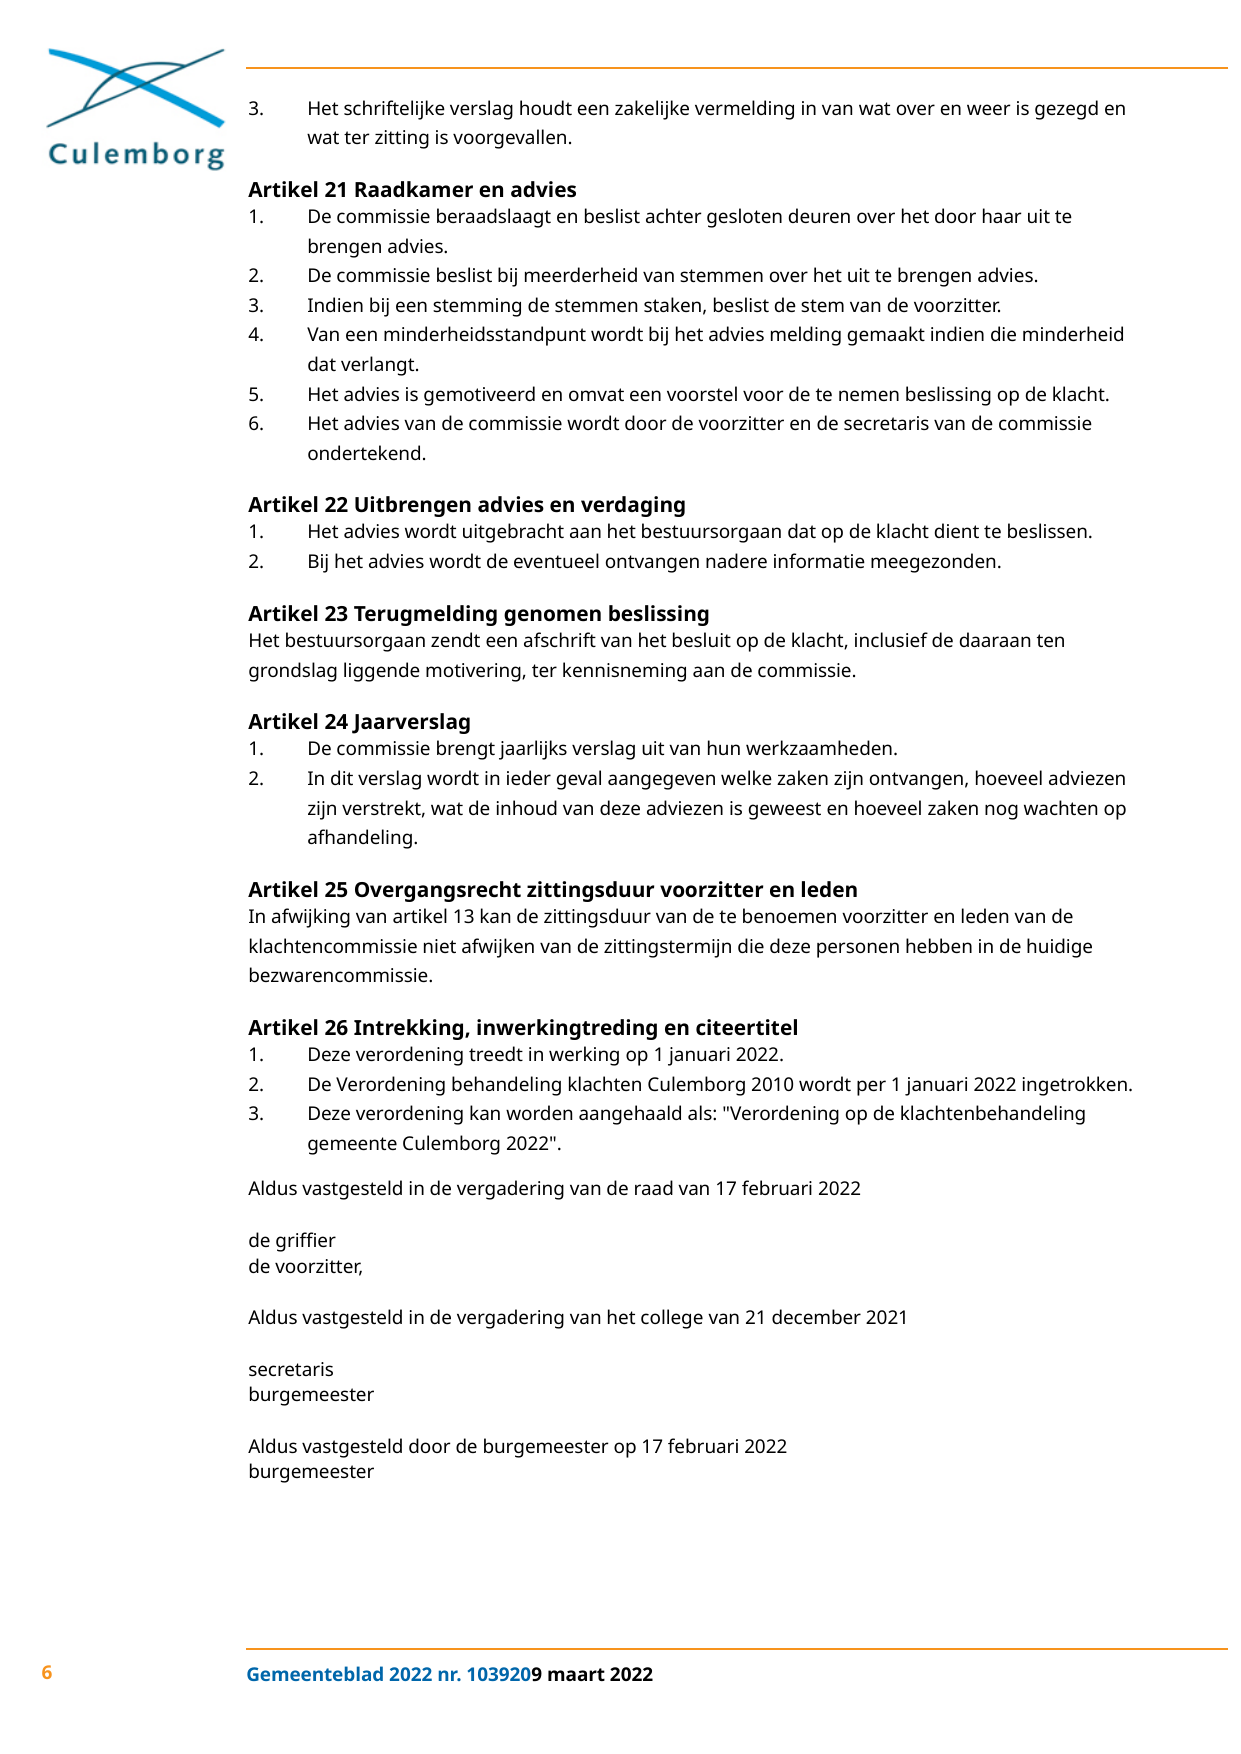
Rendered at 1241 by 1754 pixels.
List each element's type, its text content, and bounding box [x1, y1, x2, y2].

text Artikel 22 Uitbrengen advies en verdaging [248, 490, 1152, 519]
list Het schriftelijke verslag houdt een zakelijke vermelding in van wat over en weer is gezegd en wat ter zitting is voorgevallen. [248, 95, 1152, 150]
list De commissie beraadslaagt en beslist achter gesloten deuren over het door haar uit te brengen advies. [248, 203, 1152, 258]
list Het advies wordt uitgebracht aan het bestuursorgaan dat op de klacht dient te beslissen. [248, 519, 1152, 544]
text Aldus vastgesteld in de vergadering van het college van 21 december 2021 [248, 1304, 1152, 1330]
list Het advies van de commissie wordt door de voorzitter en de secretaris van de commissie ondertekend. [248, 410, 1152, 466]
list Indien bij een stemming de stemmen staken, beslist de stem van de voorzitter. [248, 292, 1152, 318]
text Artikel 21 Raadkamer en advies [248, 175, 1152, 203]
text secretaris [248, 1356, 1152, 1381]
list In dit verslag wordt in ieder geval aangegeven welke zaken zijn ontvangen, hoeveel adviezen zijn verstrekt, wat de inhoud van deze adviezen is geweest en hoeveel zaken nog wachten op afhandeling. [248, 765, 1152, 850]
list De commissie brengt jaarlijks verslag uit van hun werkzaamheden. [248, 736, 1152, 761]
list Deze verordening treedt in werking op 1 januari 2022. [248, 1041, 1152, 1067]
picture [41, 47, 231, 172]
list Het advies is gemotiveerd en omvat een voorstel voor de te nemen beslissing op de klacht. [248, 381, 1152, 406]
text Aldus vastgesteld in de vergadering van de raad van 17 februari 2022 [248, 1176, 1152, 1201]
text de griffier [248, 1227, 1152, 1253]
text de voorzitter, [248, 1253, 1152, 1278]
list De commissie beslist bij meerderheid van stemmen over het uit te brengen advies. [248, 262, 1152, 288]
list Bij het advies wordt de eventueel ontvangen nadere informatie meegezonden. [248, 548, 1152, 574]
text Het bestuursorgaan zendt een afschrift van het besluit op de klacht, inclusief de daaraan ten grondslag liggende motivering, ter kennisneming aan de commissie. [248, 627, 1152, 682]
text burgemeester [248, 1381, 1152, 1407]
list De Verordening behandeling klachten Culemborg 2010 wordt per 1 januari 2022 ingetrokken. [248, 1071, 1152, 1097]
text Artikel 26 Intrekking, inwerkingtreding en citeertitel [248, 1013, 1152, 1041]
text Artikel 25 Overgangsrecht zittingsduur voorzitter en leden [248, 875, 1152, 903]
list Deze verordening kan worden aangehaald als: "Verordening op de klachtenbehandeling gemeente Culemborg 2022". [248, 1100, 1152, 1156]
text Artikel 23 Terugmelding genomen beslissing [248, 599, 1152, 627]
text burgemeester [248, 1459, 1152, 1484]
text Aldus vastgesteld door de burgemeester op 17 februari 2022 [248, 1433, 1152, 1459]
text In afwijking van artikel 13 kan de zittingsduur van de te benoemen voorzitter en leden van de klachtencommissie niet afwijken van de zittingstermijn die deze personen hebben in de huidige bezwarencommissie. [248, 903, 1152, 988]
list Van een minderheidsstandpunt wordt bij het advies melding gemaakt indien die minderheid dat verlangt. [248, 322, 1152, 377]
text Artikel 24 Jaarverslag [248, 707, 1152, 736]
